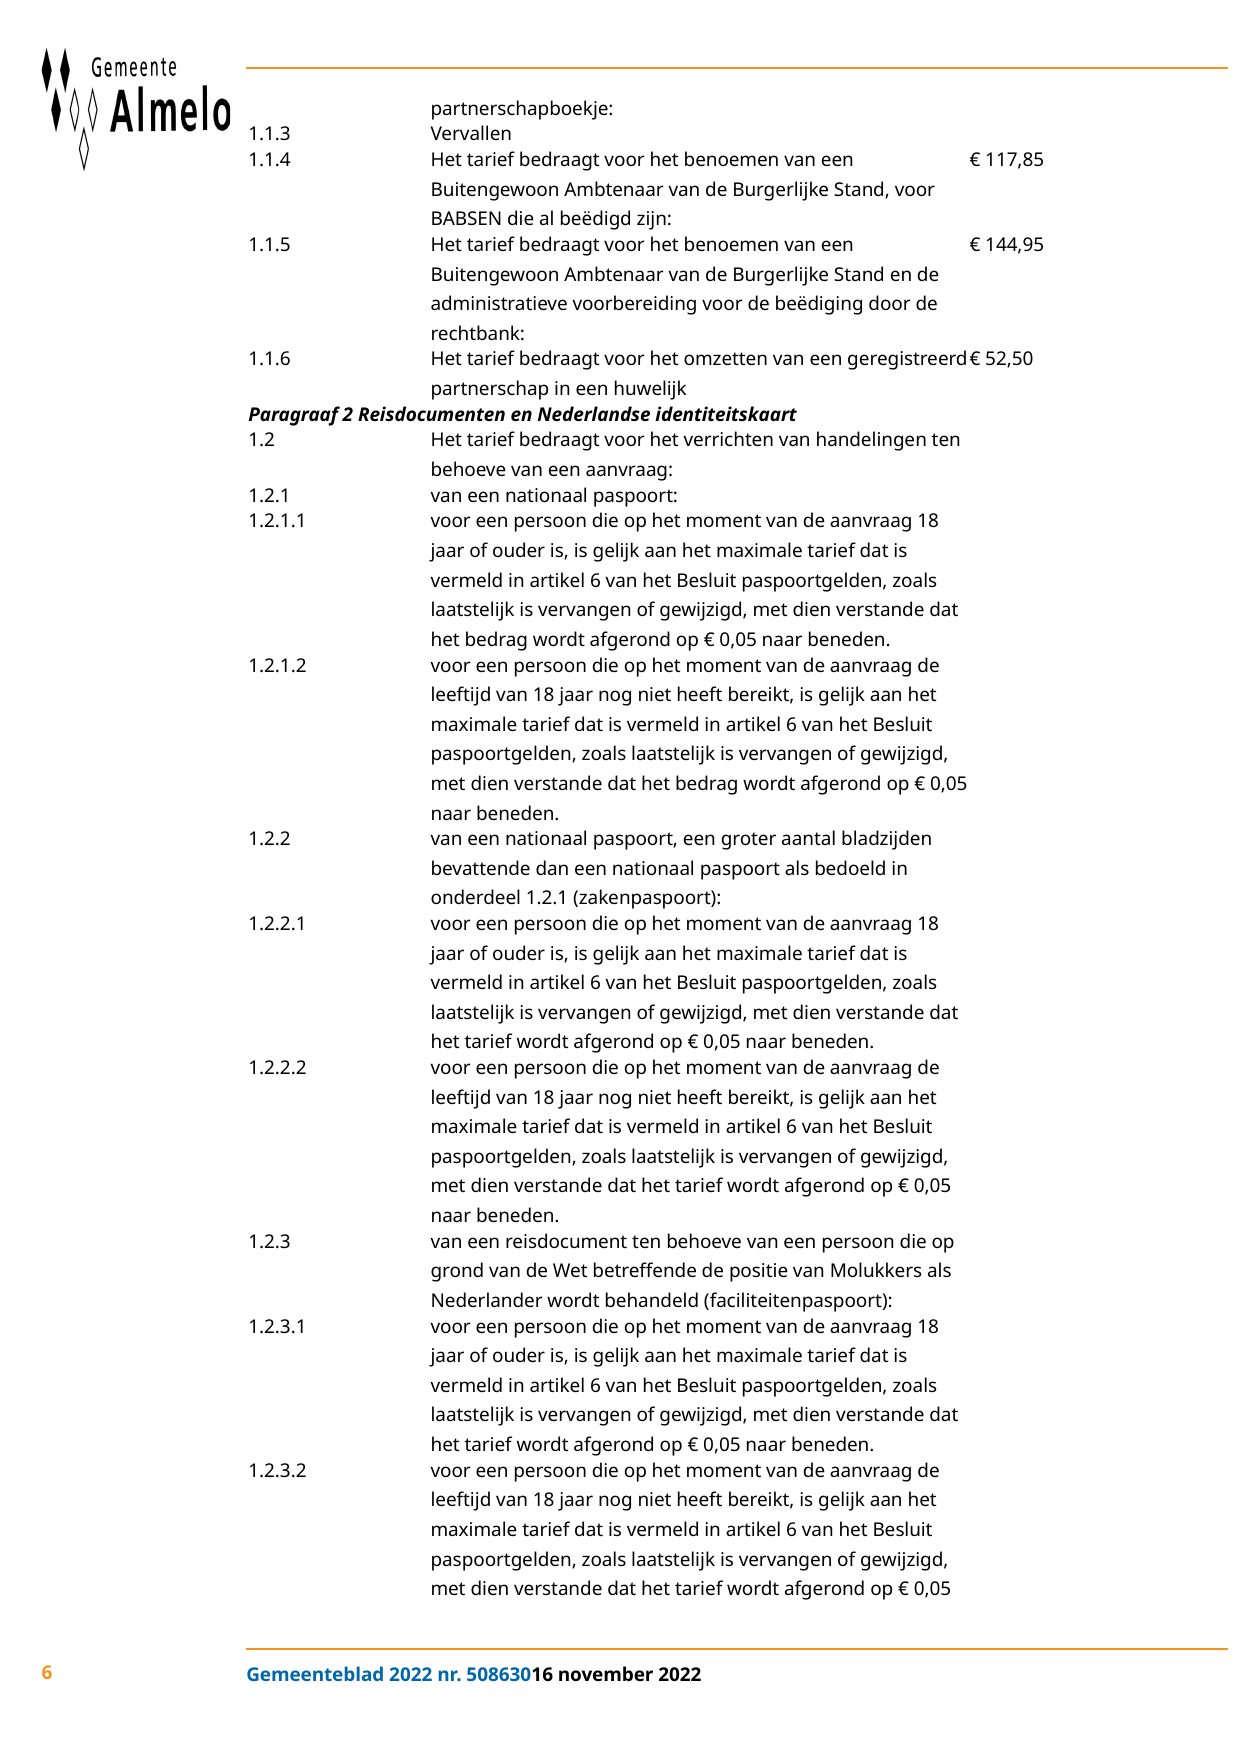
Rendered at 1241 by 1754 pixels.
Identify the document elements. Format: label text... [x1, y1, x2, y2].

table_cell [969, 910, 1152, 1054]
table_cell 1.2.1.2 [248, 652, 430, 825]
picture [41, 47, 231, 172]
table_cell 1.2.2 [248, 825, 430, 910]
table_cell voor een persoon die op het moment van de aanvraag de leeftijd van 18 jaar nog niet heeft bereikt, is gelijk aan het maximale tarief dat is vermeld in artikel 6 van het Besluit paspoortgelden, zoals laatstelijk is vervangen of gewijzigd, met dien verstande dat het tarief wordt afgerond op € 0,05 [430, 1457, 969, 1601]
table_cell voor een persoon die op het moment van de aanvraag de leeftijd van 18 jaar nog niet heeft bereikt, is gelijk aan het maximale tarief dat is vermeld in artikel 6 van het Besluit paspoortgelden, zoals laatstelijk is vervangen of gewijzigd, met dien verstande dat het tarief wordt afgerond op € 0,05 naar beneden. [430, 1054, 969, 1228]
table_cell van een reisdocument ten behoeve van een persoon die op grond van de Wet betreffende de positie van Molukkers als Nederlander wordt behandeld (faciliteitenpaspoort): [430, 1228, 969, 1313]
table_cell [969, 1054, 1152, 1228]
table_cell voor een persoon die op het moment van de aanvraag de leeftijd van 18 jaar nog niet heeft bereikt, is gelijk aan het maximale tarief dat is vermeld in artikel 6 van het Besluit paspoortgelden, zoals laatstelijk is vervangen of gewijzigd, met dien verstande dat het bedrag wordt afgerond op € 0,05 naar beneden. [430, 652, 969, 825]
table_cell Het tarief bedraagt voor het omzetten van een geregistreerd partnerschap in een huwelijk [430, 346, 969, 401]
table_cell 1.2.3 [248, 1228, 430, 1313]
table_cell [969, 825, 1152, 910]
table_cell [969, 508, 1152, 652]
table_cell van een nationaal paspoort: [430, 482, 969, 508]
table_cell 1.2.1 [248, 482, 430, 508]
table_cell [969, 427, 1152, 482]
table_cell 1.2 [248, 427, 430, 482]
table_cell 1.1.6 [248, 346, 430, 401]
table_cell 1.2.2.2 [248, 1054, 430, 1228]
table_cell [969, 1313, 1152, 1457]
table_cell Het tarief bedraagt voor het benoemen van een Buitengewoon Ambtenaar van de Burgerlijke Stand, voor BABSEN die al beëdigd zijn: [430, 146, 969, 231]
table_cell Het tarief bedraagt voor het benoemen van een Buitengewoon Ambtenaar van de Burgerlijke Stand en de administratieve voorbereiding voor de beëdiging door de rechtbank: [430, 231, 969, 346]
table_cell Het tarief bedraagt voor het verrichten van handelingen ten behoeve van een aanvraag: [430, 427, 969, 482]
table_cell 1.1.5 [248, 231, 430, 346]
table_cell [248, 95, 430, 121]
table_cell [969, 652, 1152, 825]
table_cell voor een persoon die op het moment van de aanvraag 18 jaar of ouder is, is gelijk aan het maximale tarief dat is vermeld in artikel 6 van het Besluit paspoortgelden, zoals laatstelijk is vervangen of gewijzigd, met dien verstande dat het tarief wordt afgerond op € 0,05 naar beneden. [430, 910, 969, 1054]
table_cell 1.2.1.1 [248, 508, 430, 652]
table_cell € 144,95 [969, 231, 1152, 346]
table_cell 1.2.3.2 [248, 1457, 430, 1601]
table_cell Vervallen [430, 121, 969, 146]
table_cell [969, 121, 1152, 146]
table_cell voor een persoon die op het moment van de aanvraag 18 jaar of ouder is, is gelijk aan het maximale tarief dat is vermeld in artikel 6 van het Besluit paspoortgelden, zoals laatstelijk is vervangen of gewijzigd, met dien verstande dat het bedrag wordt afgerond op € 0,05 naar beneden. [430, 508, 969, 652]
table_cell 1.2.2.1 [248, 910, 430, 1054]
table_cell [969, 95, 1152, 121]
table_cell partnerschapboekje: [430, 95, 969, 121]
table_cell van een nationaal paspoort, een groter aantal bladzijden bevattende dan een nationaal paspoort als bedoeld in onderdeel 1.2.1 (zakenpaspoort): [430, 825, 969, 910]
table_cell Paragraaf 2 Reisdocumenten en Nederlandse identiteitskaart [248, 401, 1152, 427]
table_cell 1.1.3 [248, 121, 430, 146]
table_cell [969, 1457, 1152, 1601]
table_cell 1.2.3.1 [248, 1313, 430, 1457]
table_cell [969, 482, 1152, 508]
table_cell 1.1.4 [248, 146, 430, 231]
table_cell € 52,50 [969, 346, 1152, 401]
table_cell voor een persoon die op het moment van de aanvraag 18 jaar of ouder is, is gelijk aan het maximale tarief dat is vermeld in artikel 6 van het Besluit paspoortgelden, zoals laatstelijk is vervangen of gewijzigd, met dien verstande dat het tarief wordt afgerond op € 0,05 naar beneden. [430, 1313, 969, 1457]
table_cell € 117,85 [969, 146, 1152, 231]
table_cell [969, 1228, 1152, 1313]
